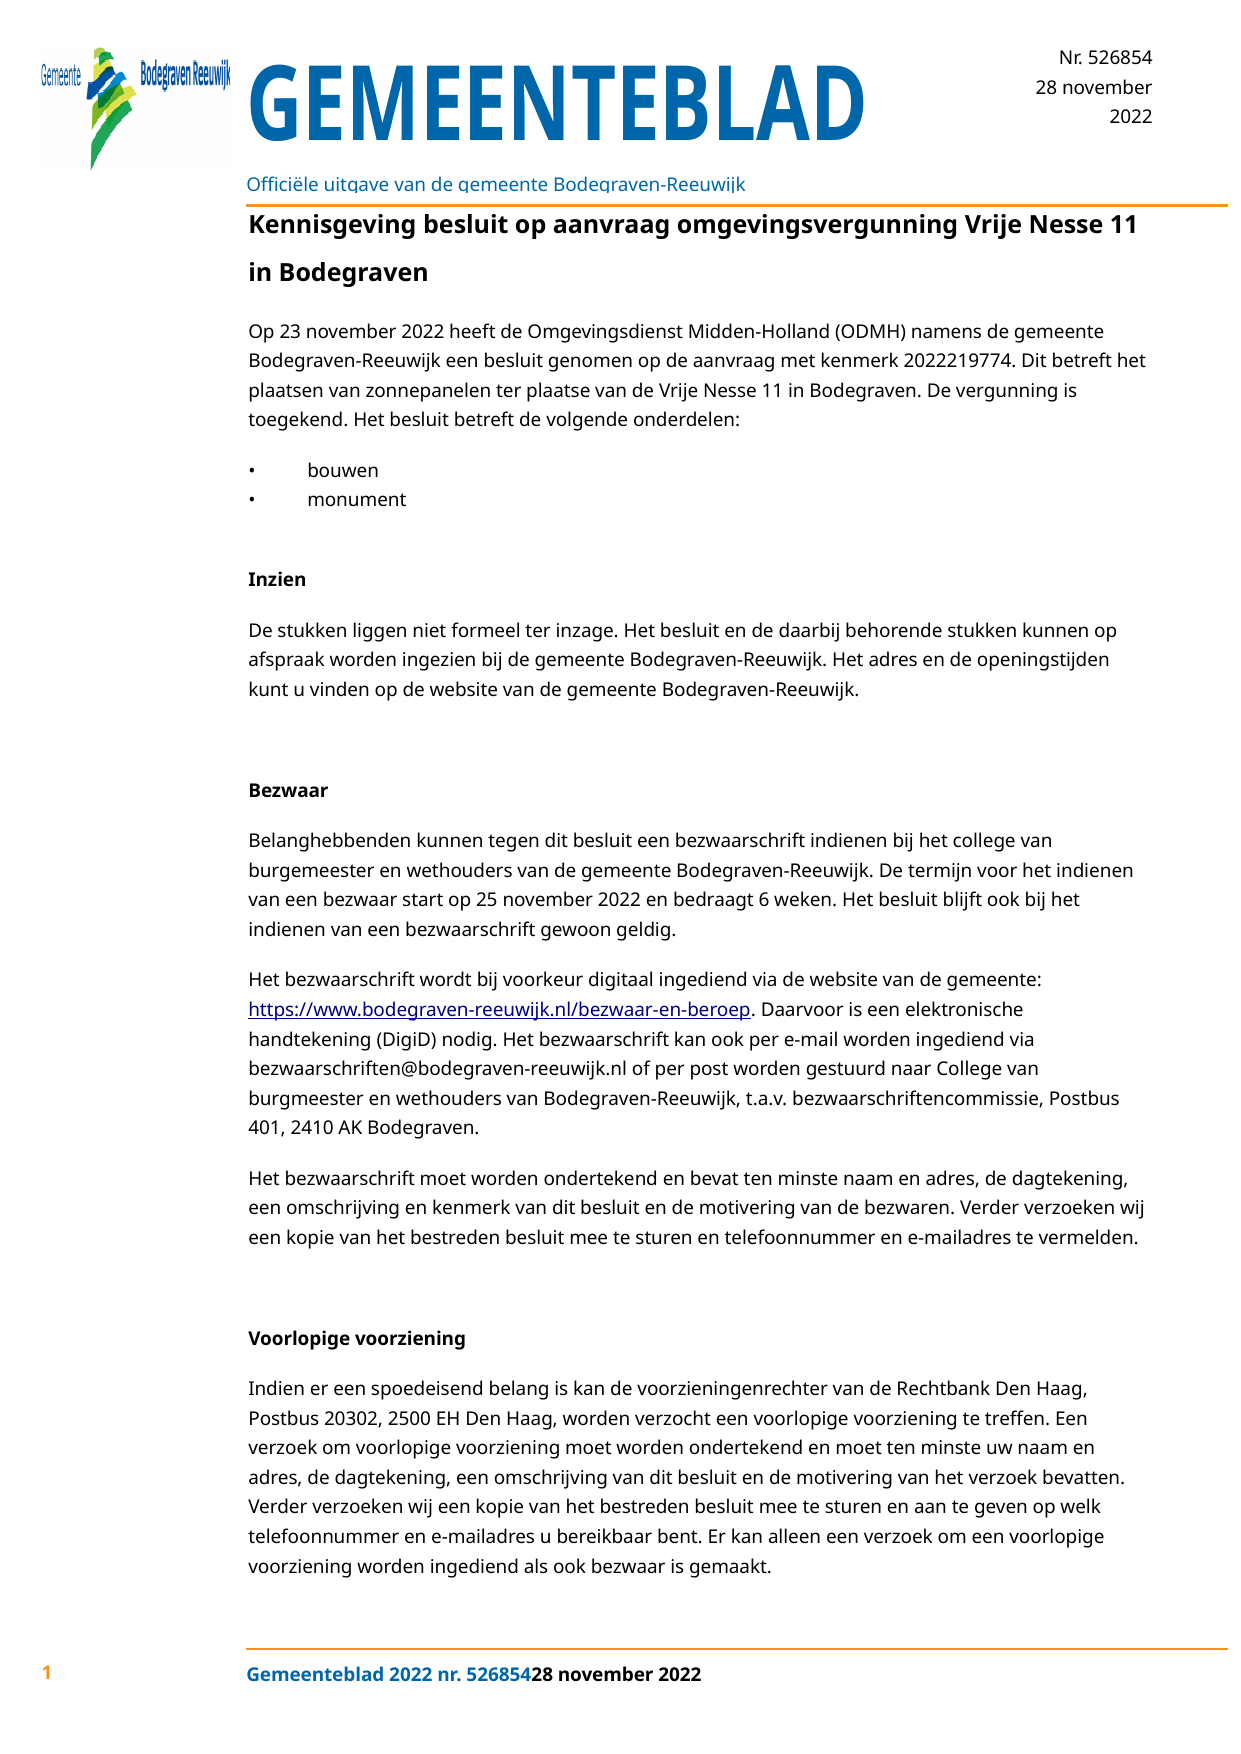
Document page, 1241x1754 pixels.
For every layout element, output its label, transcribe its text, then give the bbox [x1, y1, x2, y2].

text De stukken liggen niet formeel ter inzage. Het besluit en de daarbij behorende stukken kunnen op afspraak worden ingezien bij de gemeente Bodegraven-Reeuwijk. Het adres en de openingstijden kunt u vinden op de website van de gemeente Bodegraven-Reeuwijk. [248, 617, 1152, 702]
text Het bezwaarschrift wordt bij voorkeur digitaal ingediend via de website van de gemeente: https://www.bodegraven-reeuwijk.nl/bezwaar-en-beroep. Daarvoor is een elektronische handtekening (DigiD) nodig. Het bezwaarschrift kan ook per e-mail worden ingediend via bezwaarschriften@bodegraven-reeuwijk.nl of per post worden gestuurd naar College van burgmeester en wethouders van Bodegraven-Reeuwijk, t.a.v. bezwaarschriftencommissie, Postbus 401, 2410 AK Bodegraven. [248, 967, 1152, 1140]
picture [41, 47, 231, 172]
text Het bezwaarschrift moet worden ondertekend en bevat ten minste naam en adres, de dagtekening, een omschrijving en kenmerk van dit besluit en de motivering van de bezwaren. Verder verzoeken wij een kopie van het bestreden besluit mee te sturen en telefoonnummer en e-mailadres te vermelden. [248, 1165, 1152, 1250]
list monument [248, 487, 1152, 512]
text Op 23 november 2022 heeft de Omgevingsdienst Midden-Holland (ODMH) namens de gemeente Bodegraven-Reeuwijk een besluit genomen op de aanvraag met kenmerk 2022219774. Dit betreft het plaatsen van zonnepanelen ter plaatse van de Vrije Nesse 11 in Bodegraven. De vergunning is toegekend. Het besluit betreft de volgende onderdelen: [248, 318, 1152, 432]
text Voorlopige voorziening [248, 1325, 1152, 1351]
text Belanghebbenden kunnen tegen dit besluit een bezwaarschrift indienen bij het college van burgemeester en wethouders van de gemeente Bodegraven-Reeuwijk. De termijn voor het indienen van een bezwaar start op 25 november 2022 en bedraagt 6 weken. Het besluit blijft ook bij het indienen van een bezwaarschrift gewoon geldig. [248, 827, 1152, 942]
list bouwen [248, 457, 1152, 483]
text Indien er een spoedeisend belang is kan de voorzieningenrechter van de Rechtbank Den Haag, Postbus 20302, 2500 EH Den Haag, worden verzocht een voorlopige voorziening te treffen. Een verzoek om voorlopige voorziening moet worden ondertekend en moet ten minste uw naam en adres, de dagtekening, een omschrijving van dit besluit en de motivering van het verzoek bevatten. Verder verzoeken wij een kopie van het bestreden besluit mee te sturen en aan te geven op welk telefoonnummer en e-mailadres u bereikbaar bent. Er kan alleen een verzoek om een voorlopige voorziening worden ingediend als ook bezwaar is gemaakt. [248, 1375, 1152, 1579]
text Kennisgeving besluit op aanvraag omgevingsvergunning Vrije Nesse 11 in Bodegraven [248, 207, 1152, 288]
text Bezwaar [248, 777, 1152, 803]
text Inzien [248, 567, 1152, 592]
